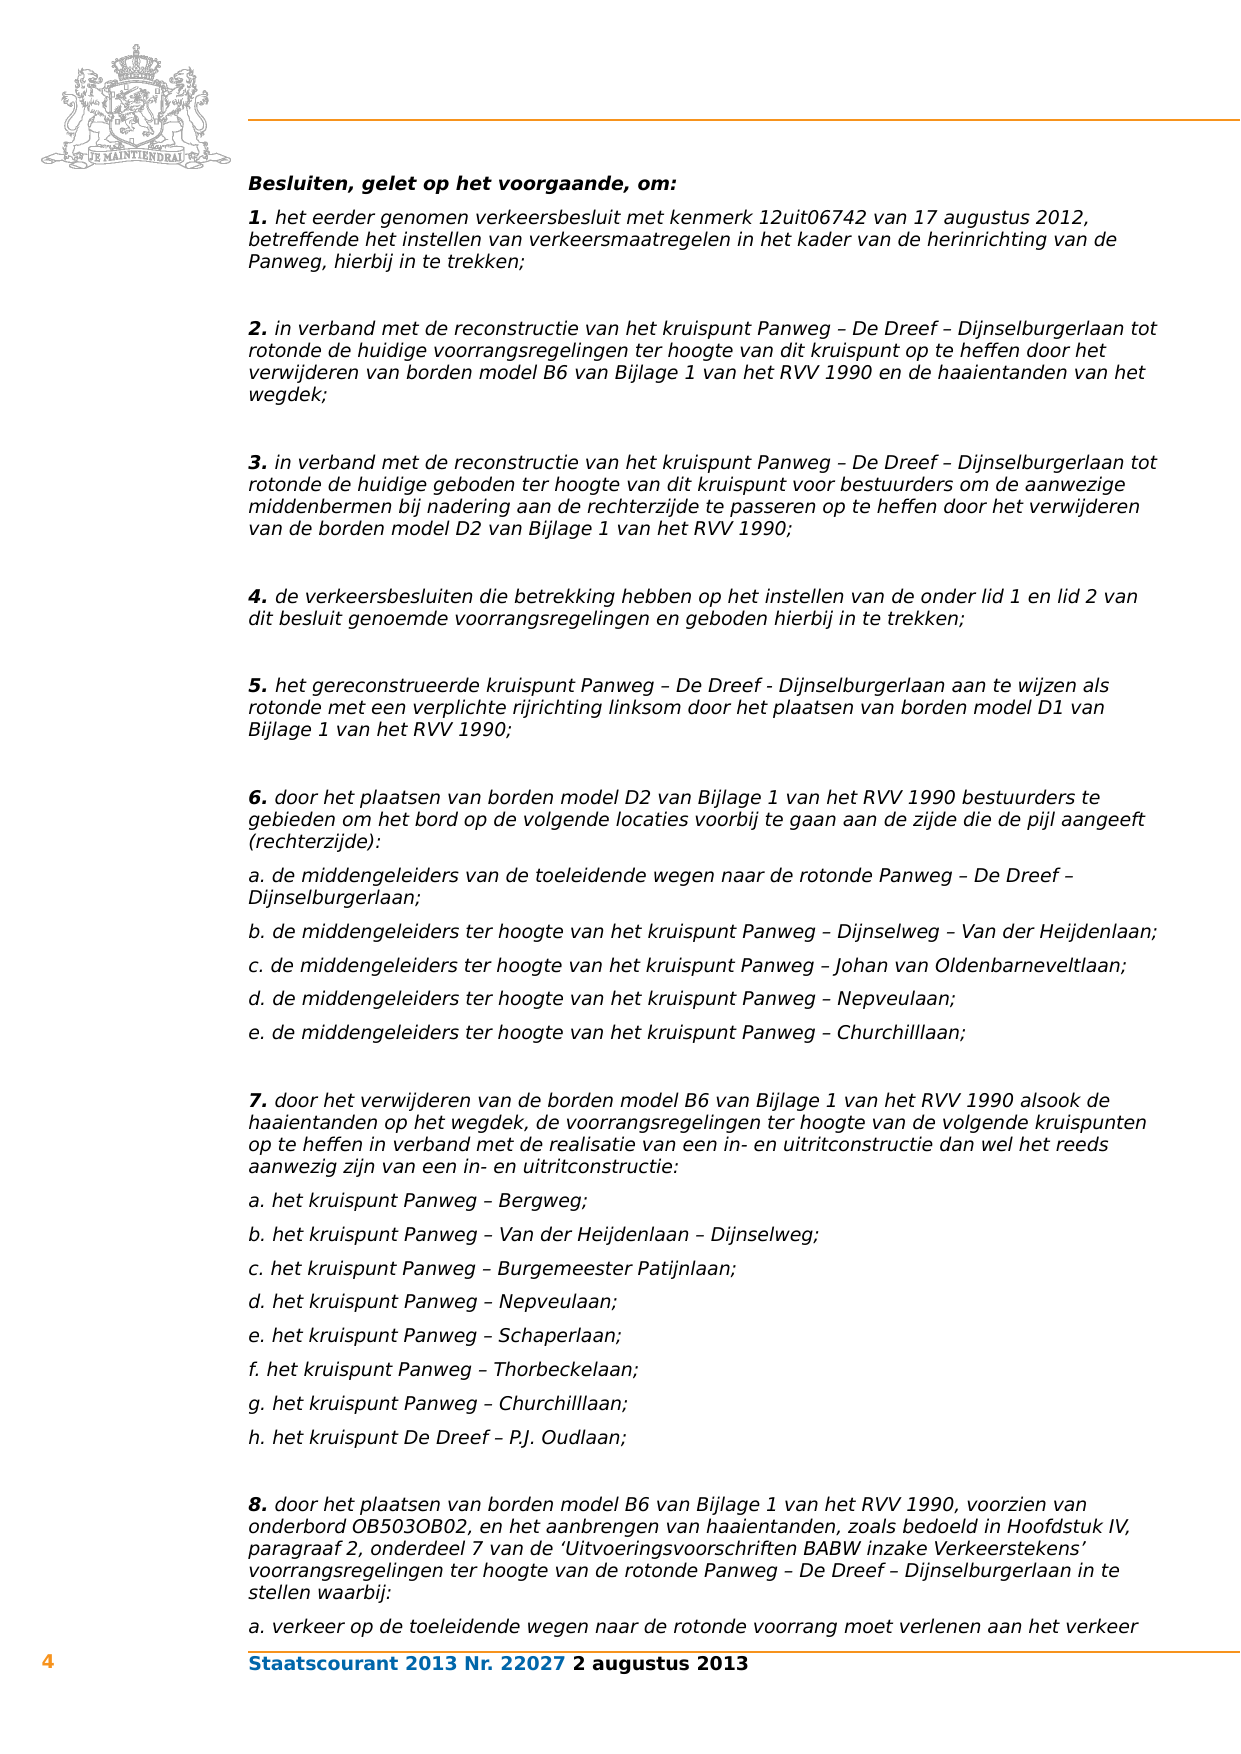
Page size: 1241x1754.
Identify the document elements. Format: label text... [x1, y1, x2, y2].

text 2. in verband met de reconstructie van het kruispunt Panweg – De Dreef – Dijnselburgerlaan tot rotonde de huidige voorrangsregelingen ter hoogte van dit kruispunt op te heffen door het verwijderen van borden model B6 van Bijlage 1 van het RVV 1990 en de haaientanden van het wegdek; [248, 318, 1163, 406]
text a. het kruispunt Panweg – Bergweg; [248, 1190, 1163, 1212]
text e. het kruispunt Panweg – Schaperlaan; [248, 1325, 1163, 1347]
text a. verkeer op de toeleidende wegen naar de rotonde voorrang moet verlenen aan het verkeer [248, 1616, 1163, 1638]
text e. de middengeleiders ter hoogte van het kruispunt Panweg – Churchilllaan; [248, 1022, 1163, 1044]
text g. het kruispunt Panweg – Churchilllaan; [248, 1393, 1163, 1415]
text b. de middengeleiders ter hoogte van het kruispunt Panweg – Dijnselweg – Van der Heijdenlaan; [248, 921, 1163, 943]
picture [41, 44, 231, 169]
text f. het kruispunt Panweg – Thorbeckelaan; [248, 1359, 1163, 1381]
text d. de middengeleiders ter hoogte van het kruispunt Panweg – Nepveulaan; [248, 988, 1163, 1010]
text b. het kruispunt Panweg – Van der Heijdenlaan – Dijnselweg; [248, 1223, 1163, 1246]
text a. de middengeleiders van de toeleidende wegen naar de rotonde Panweg – De Dreef – Dijnselburgerlaan; [248, 865, 1163, 909]
text 1. het eerder genomen verkeersbesluit met kenmerk 12uit06742 van 17 augustus 2012, betreffende het instellen van verkeersmaatregelen in het kader van de herinrichting van de Panweg, hierbij in te trekken; [248, 207, 1163, 273]
text ­5. het gereconstrueerde kruispunt Panweg – De Dreef - Dijnselburgerlaan aan te wijzen als rotonde met een verplichte rijrichting linksom door het plaatsen van borden model D1 van Bijlage 1 van het RVV 1990; [248, 675, 1163, 741]
text ­8. door het plaatsen van borden model B6 van Bijlage 1 van het RVV 1990, voorzien van onderbord OB503OB02, en het aanbrengen van haaientanden, zoals bedoeld in Hoofdstuk IV, paragraaf 2, onderdeel 7 van de ‘Uitvoeringsvoorschriften BABW inzake Verkeerstekens’ voorrangsregelingen ter hoogte van de rotonde Panweg – De Dreef – Dijnselburgerlaan in te stellen waarbij: [248, 1494, 1163, 1604]
text 7. door het verwijderen van de borden model B6 van Bijlage 1 van het RVV 1990 alsook de haaientanden op het wegdek, de voorrangsregelingen ter hoogte van de volgende kruispunten op te heffen in verband met de realisatie van een in- en uitritconstructie dan wel het reeds aanwezig zijn van een in- en uitritconstructie: [248, 1090, 1163, 1178]
text c. de middengeleiders ter hoogte van het kruispunt Panweg – Johan van Oldenbarneveltlaan; [248, 954, 1163, 976]
text ­3. in verband met de reconstructie van het kruispunt Panweg – De Dreef – Dijnselburgerlaan tot rotonde de huidige geboden ter hoogte van dit kruispunt voor bestuurders om de aanwezige middenbermen bij nadering aan de rechterzijde te passeren op te heffen door het verwijderen van de borden model D2 van Bijlage 1 van het RVV 1990; [248, 452, 1163, 540]
text c. het kruispunt Panweg – Burgemeester Patijnlaan; [248, 1257, 1163, 1279]
text ­4. de verkeersbesluiten die betrekking hebben op het instellen van de onder lid 1 en lid 2 van dit besluit genoemde voorrangsregelingen en geboden hierbij in te trekken; [248, 586, 1163, 629]
text d. het kruispunt Panweg – Nepveulaan; [248, 1291, 1163, 1313]
text ­6. door het plaatsen van borden model D2 van Bijlage 1 van het RVV 1990 bestuurders te gebieden om het bord op de volgende locaties voorbij te gaan aan de zijde die de pijl aangeeft (rechterzijde): [248, 787, 1163, 853]
text h. het kruispunt De Dreef – P.J. Oudlaan; [248, 1427, 1163, 1449]
text Besluiten, gelet op het voorgaande, om: [248, 173, 1163, 195]
